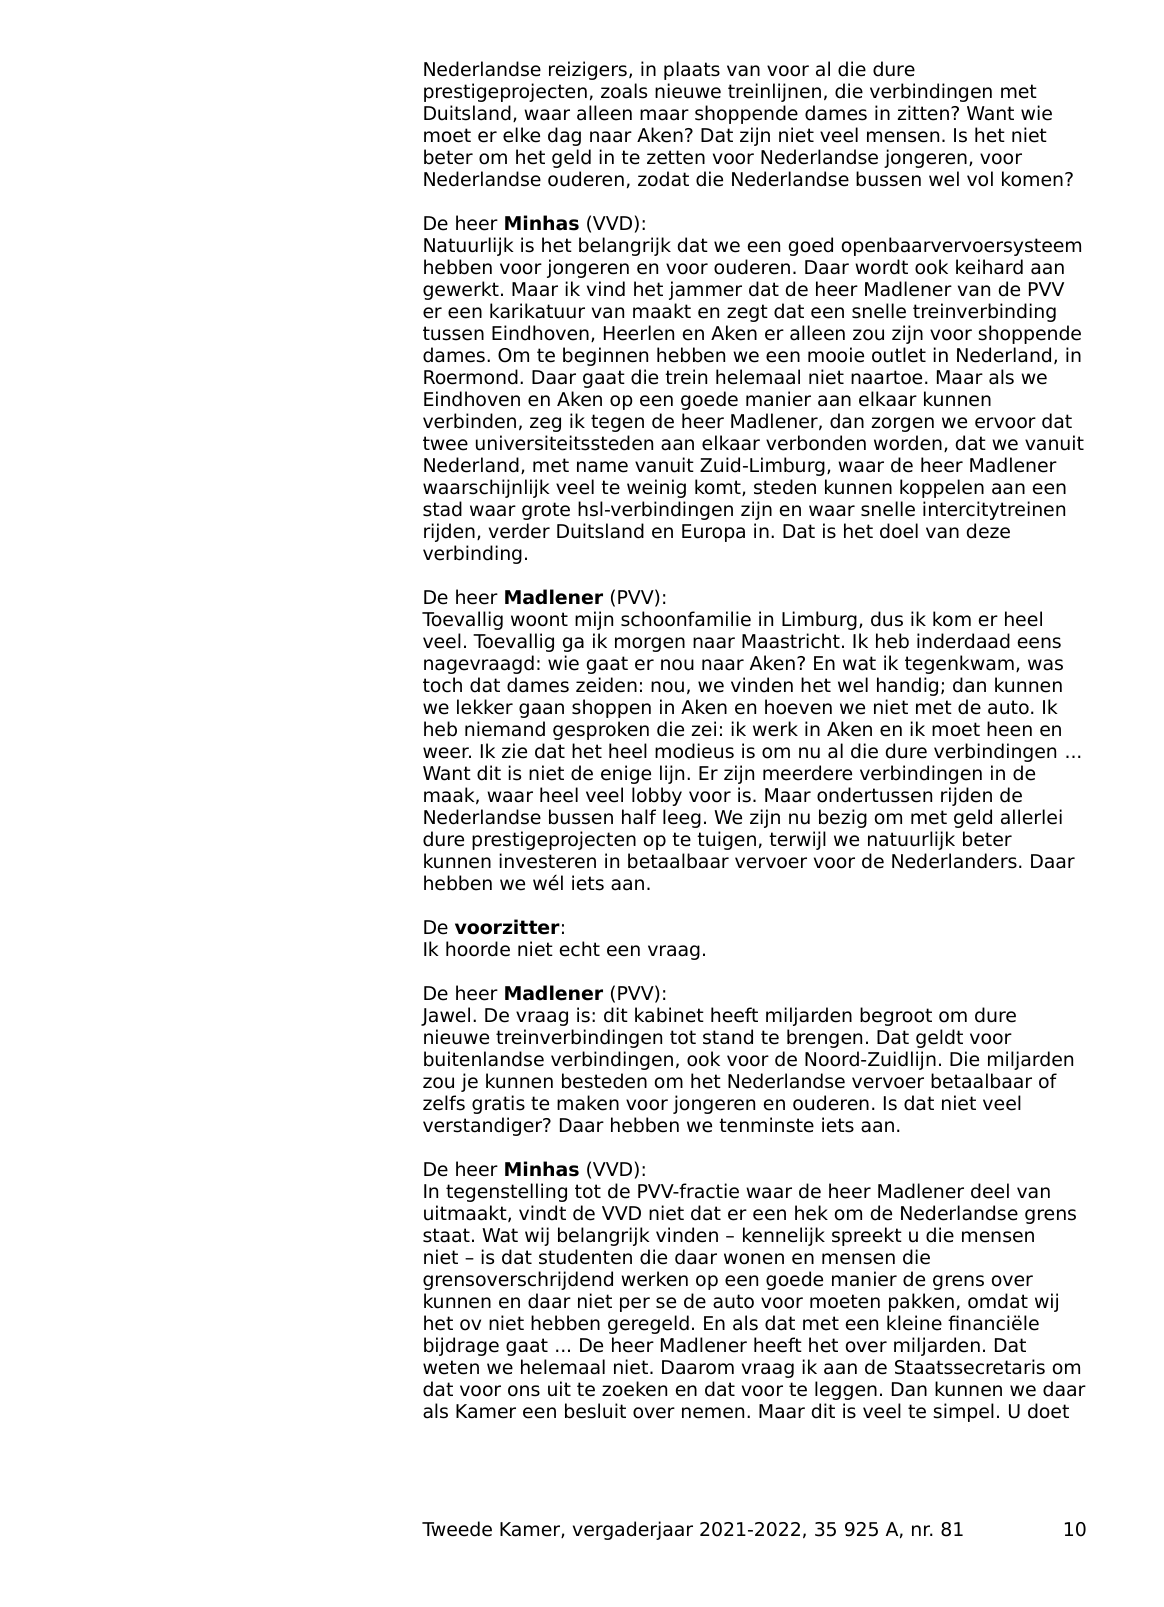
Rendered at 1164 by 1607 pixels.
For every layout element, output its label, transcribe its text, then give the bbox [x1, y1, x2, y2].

text Nederlandse reizigers, in plaats van voor al die dure prestigeprojecten, zoals nieuwe treinlijnen, die verbindingen met Duitsland, waar alleen maar shoppende dames in zitten? Want wie moet er elke dag naar Aken? Dat zijn niet veel mensen. Is het niet beter om het geld in te zetten voor Nederlandse jongeren, voor Nederlandse ouderen, zodat die Nederlandse bussen wel vol komen? [422, 59, 1087, 191]
text De heer Madlener (PVV): [422, 983, 1087, 1005]
text De heer Minhas (VVD): [422, 1159, 1087, 1181]
text Toevallig woont mijn schoonfamilie in Limburg, dus ik kom er heel veel. Toevallig ga ik morgen naar Maastricht. Ik heb inderdaad eens nagevraagd: wie gaat er nou naar Aken? En wat ik tegenkwam, was toch dat dames zeiden: nou, we vinden het wel handig; dan kunnen we lekker gaan shoppen in Aken en hoeven we niet met de auto. Ik heb niemand gesproken die zei: ik werk in Aken en ik moet heen en weer. Ik zie dat het heel modieus is om nu al die dure verbindingen ... Want dit is niet de enige lijn. Er zijn meerdere verbindingen in de maak, waar heel veel lobby voor is. Maar ondertussen rijden de Nederlandse bussen half leeg. We zijn nu bezig om met geld allerlei dure prestigeprojecten op te tuigen, terwijl we natuurlijk beter kunnen investeren in betaalbaar vervoer voor de Nederlanders. Daar hebben we wél iets aan. [422, 609, 1087, 895]
text In tegenstelling tot de PVV-fractie waar de heer Madlener deel van uitmaakt, vindt de VVD niet dat er een hek om de Nederlandse grens staat. Wat wij belangrijk vinden – kennelijk spreekt u die mensen niet – is dat studenten die daar wonen en mensen die grensoverschrijdend werken op een goede manier de grens over kunnen en daar niet per se de auto voor moeten pakken, omdat wij het ov niet hebben geregeld. En als dat met een kleine financiële bijdrage gaat ... De heer Madlener heeft het over miljarden. Dat weten we helemaal niet. Daarom vraag ik aan de Staatssecretaris om dat voor ons uit te zoeken en dat voor te leggen. Dan kunnen we daar als Kamer een besluit over nemen. Maar dit is veel te simpel. U doet [422, 1181, 1087, 1423]
text De voorzitter: [422, 917, 1087, 939]
text Ik hoorde niet echt een vraag. [422, 939, 1087, 961]
text Natuurlijk is het belangrijk dat we een goed openbaarvervoersysteem hebben voor jongeren en voor ouderen. Daar wordt ook keihard aan gewerkt. Maar ik vind het jammer dat de heer Madlener van de PVV er een karikatuur van maakt en zegt dat een snelle treinverbinding tussen Eindhoven, Heerlen en Aken er alleen zou zijn voor shoppende dames. Om te beginnen hebben we een mooie outlet in Nederland, in Roermond. Daar gaat die trein helemaal niet naartoe. Maar als we Eindhoven en Aken op een goede manier aan elkaar kunnen verbinden, zeg ik tegen de heer Madlener, dan zorgen we ervoor dat twee universiteitssteden aan elkaar verbonden worden, dat we vanuit Nederland, met name vanuit Zuid-Limburg, waar de heer Madlener waarschijnlijk veel te weinig komt, steden kunnen koppelen aan een stad waar grote hsl-verbindingen zijn en waar snelle intercitytreinen rijden, verder Duitsland en Europa in. Dat is het doel van deze verbinding. [422, 235, 1087, 565]
text Jawel. De vraag is: dit kabinet heeft miljarden begroot om dure nieuwe treinverbindingen tot stand te brengen. Dat geldt voor buitenlandse verbindingen, ook voor de Noord-Zuidlijn. Die miljarden zou je kunnen besteden om het Nederlandse vervoer betaalbaar of zelfs gratis te maken voor jongeren en ouderen. Is dat niet veel verstandiger? Daar hebben we tenminste iets aan. [422, 1005, 1087, 1137]
text De heer Madlener (PVV): [422, 587, 1087, 609]
text De heer Minhas (VVD): [422, 213, 1087, 235]
